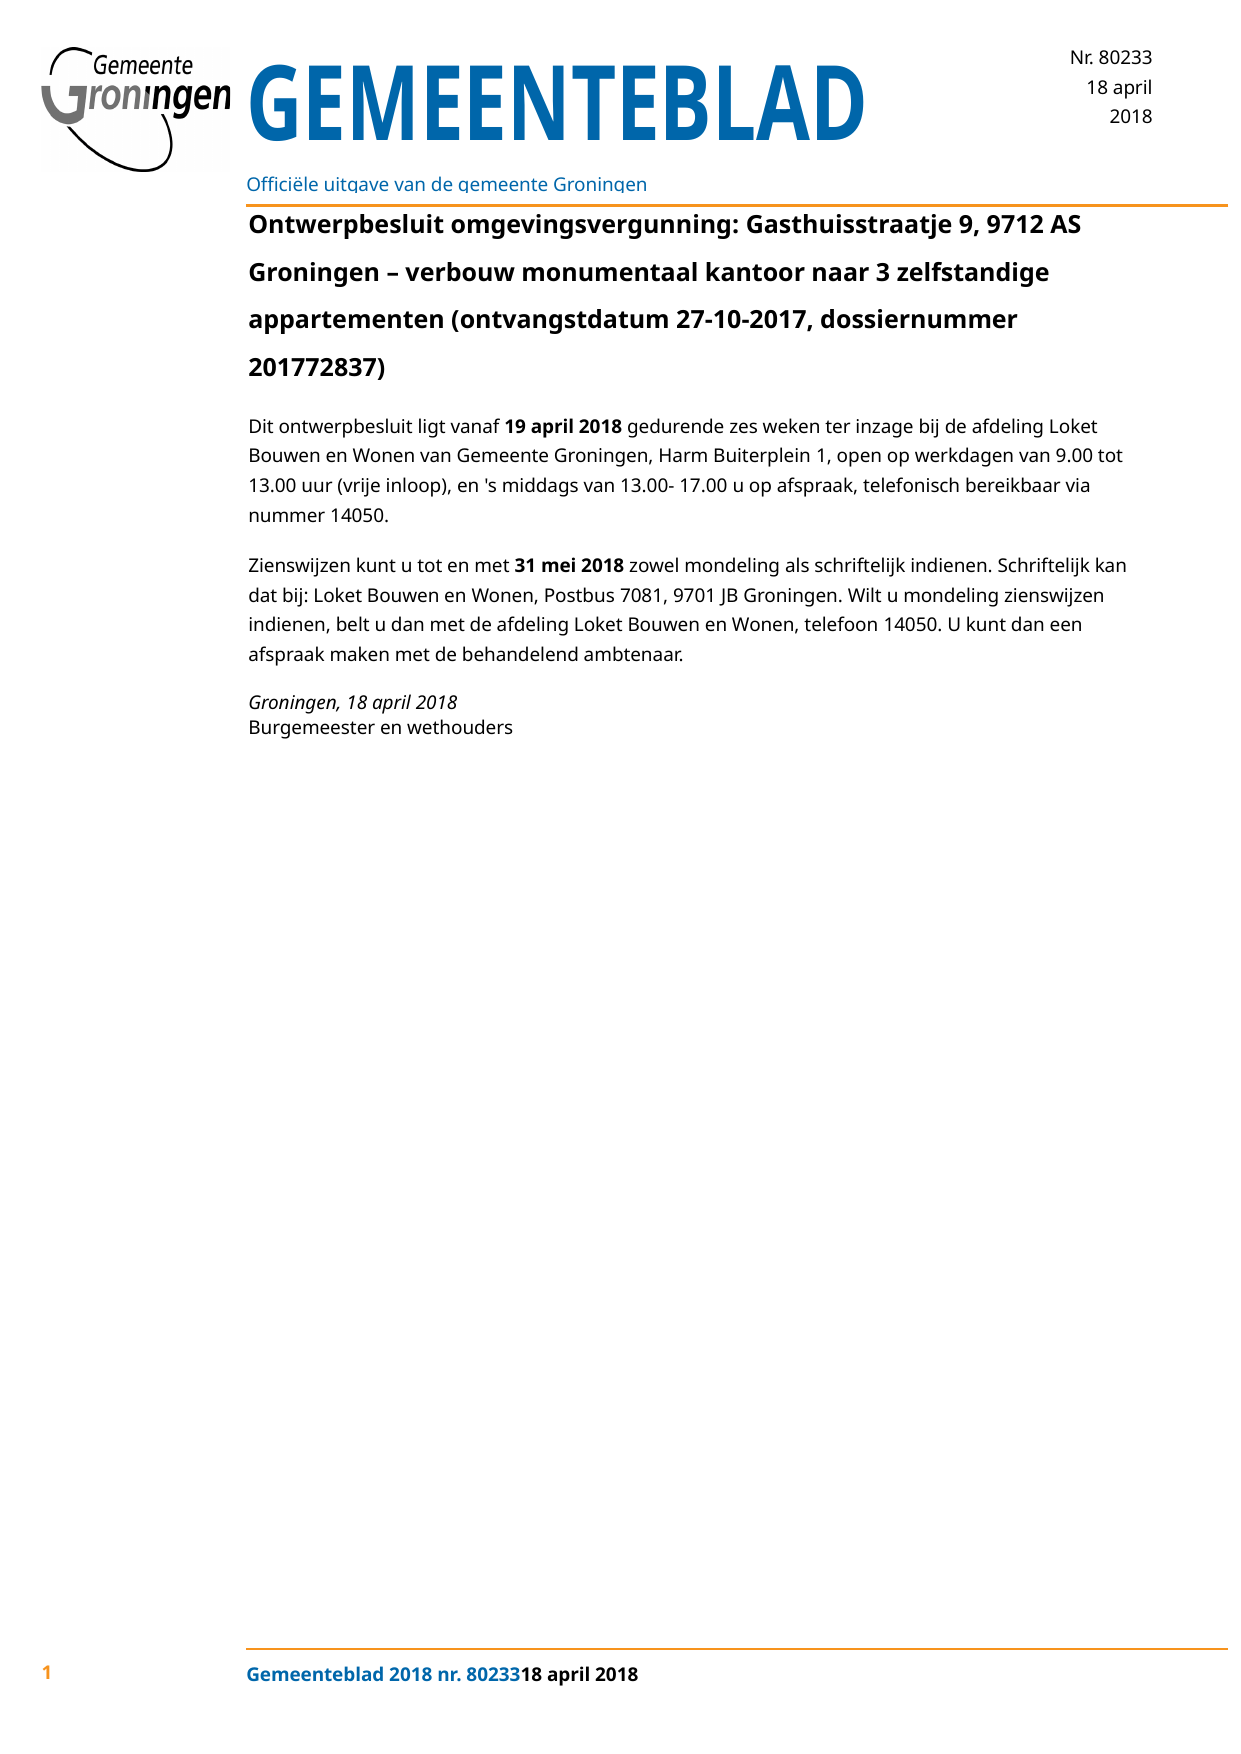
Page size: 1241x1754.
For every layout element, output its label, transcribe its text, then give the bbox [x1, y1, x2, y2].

text Burgemeester en wethouders [248, 714, 1152, 740]
picture [41, 47, 231, 172]
text Zienswijzen kunt u tot en met 31 mei 2018 zowel mondeling als schriftelijk indienen. Schriftelijk kan dat bij: Loket Bouwen en Wonen, Postbus 7081, 9701 JB Groningen. Wilt u mondeling zienswijzen indienen, belt u dan met de afdeling Loket Bouwen en Wonen, telefoon 14050. U kunt dan een afspraak maken met de behandelend ambtenaar. [248, 552, 1152, 667]
text Ontwerpbesluit omgevingsvergunning: Gasthuisstraatje 9, 9712 AS Groningen – verbouw monumentaal kantoor naar 3 zelfstandige appartementen (ontvangstdatum 27-10-2017, dossiernummer 201772837) [248, 207, 1152, 384]
text Dit ontwerpbesluit ligt vanaf 19 april 2018 gedurende zes weken ter inzage bij de afdeling Loket Bouwen en Wonen van Gemeente Groningen, Harm Buiterplein 1, open op werkdagen van 9.00 tot 13.00 uur (vrije inloop), en 's middags van 13.00- 17.00 u op afspraak, telefonisch bereikbaar via nummer 14050. [248, 413, 1152, 528]
text Groningen, 18 april 2018 [248, 689, 1152, 714]
